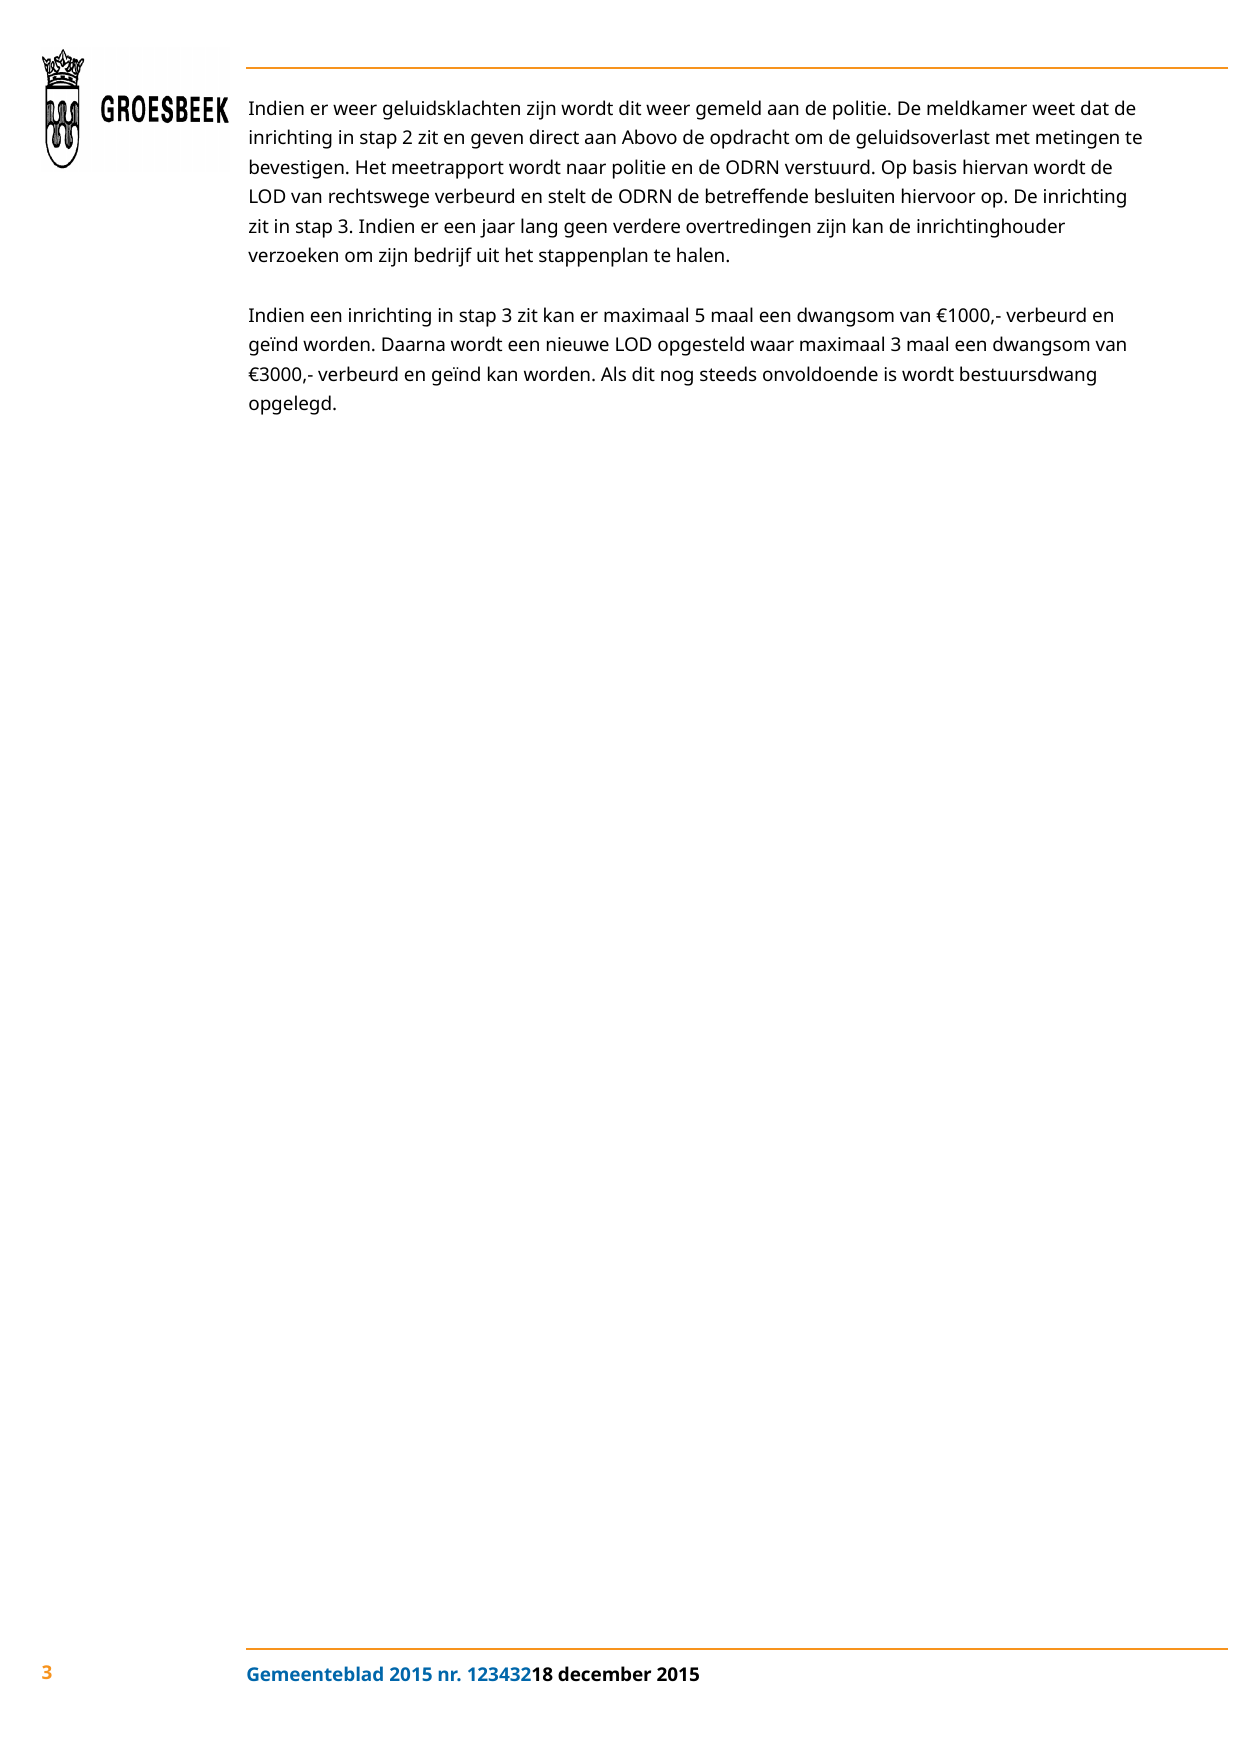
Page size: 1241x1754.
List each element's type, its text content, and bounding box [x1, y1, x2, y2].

text Indien er weer geluidsklachten zijn wordt dit weer gemeld aan de politie. De meldkamer weet dat de inrichting in stap 2 zit en geven direct aan Abovo de opdracht om de geluidsoverlast met metingen te bevestigen. Het meetrapport wordt naar politie en de ODRN verstuurd. Op basis hiervan wordt de LOD van rechtswege verbeurd en stelt de ODRN de betreffende besluiten hiervoor op. De inrichting zit in stap 3. Indien er een jaar lang geen verdere overtredingen zijn kan de inrichtinghouder verzoeken om zijn bedrijf uit het stappenplan te halen. [248, 95, 1152, 268]
text Indien een inrichting in stap 3 zit kan er maximaal 5 maal een dwangsom van €1000,- verbeurd en geïnd worden. Daarna wordt een nieuwe LOD opgesteld waar maximaal 3 maal een dwangsom van €3000,- verbeurd en geïnd kan worden. Als dit nog steeds onvoldoende is wordt bestuursdwang opgelegd. [248, 302, 1152, 416]
picture [41, 47, 231, 172]
